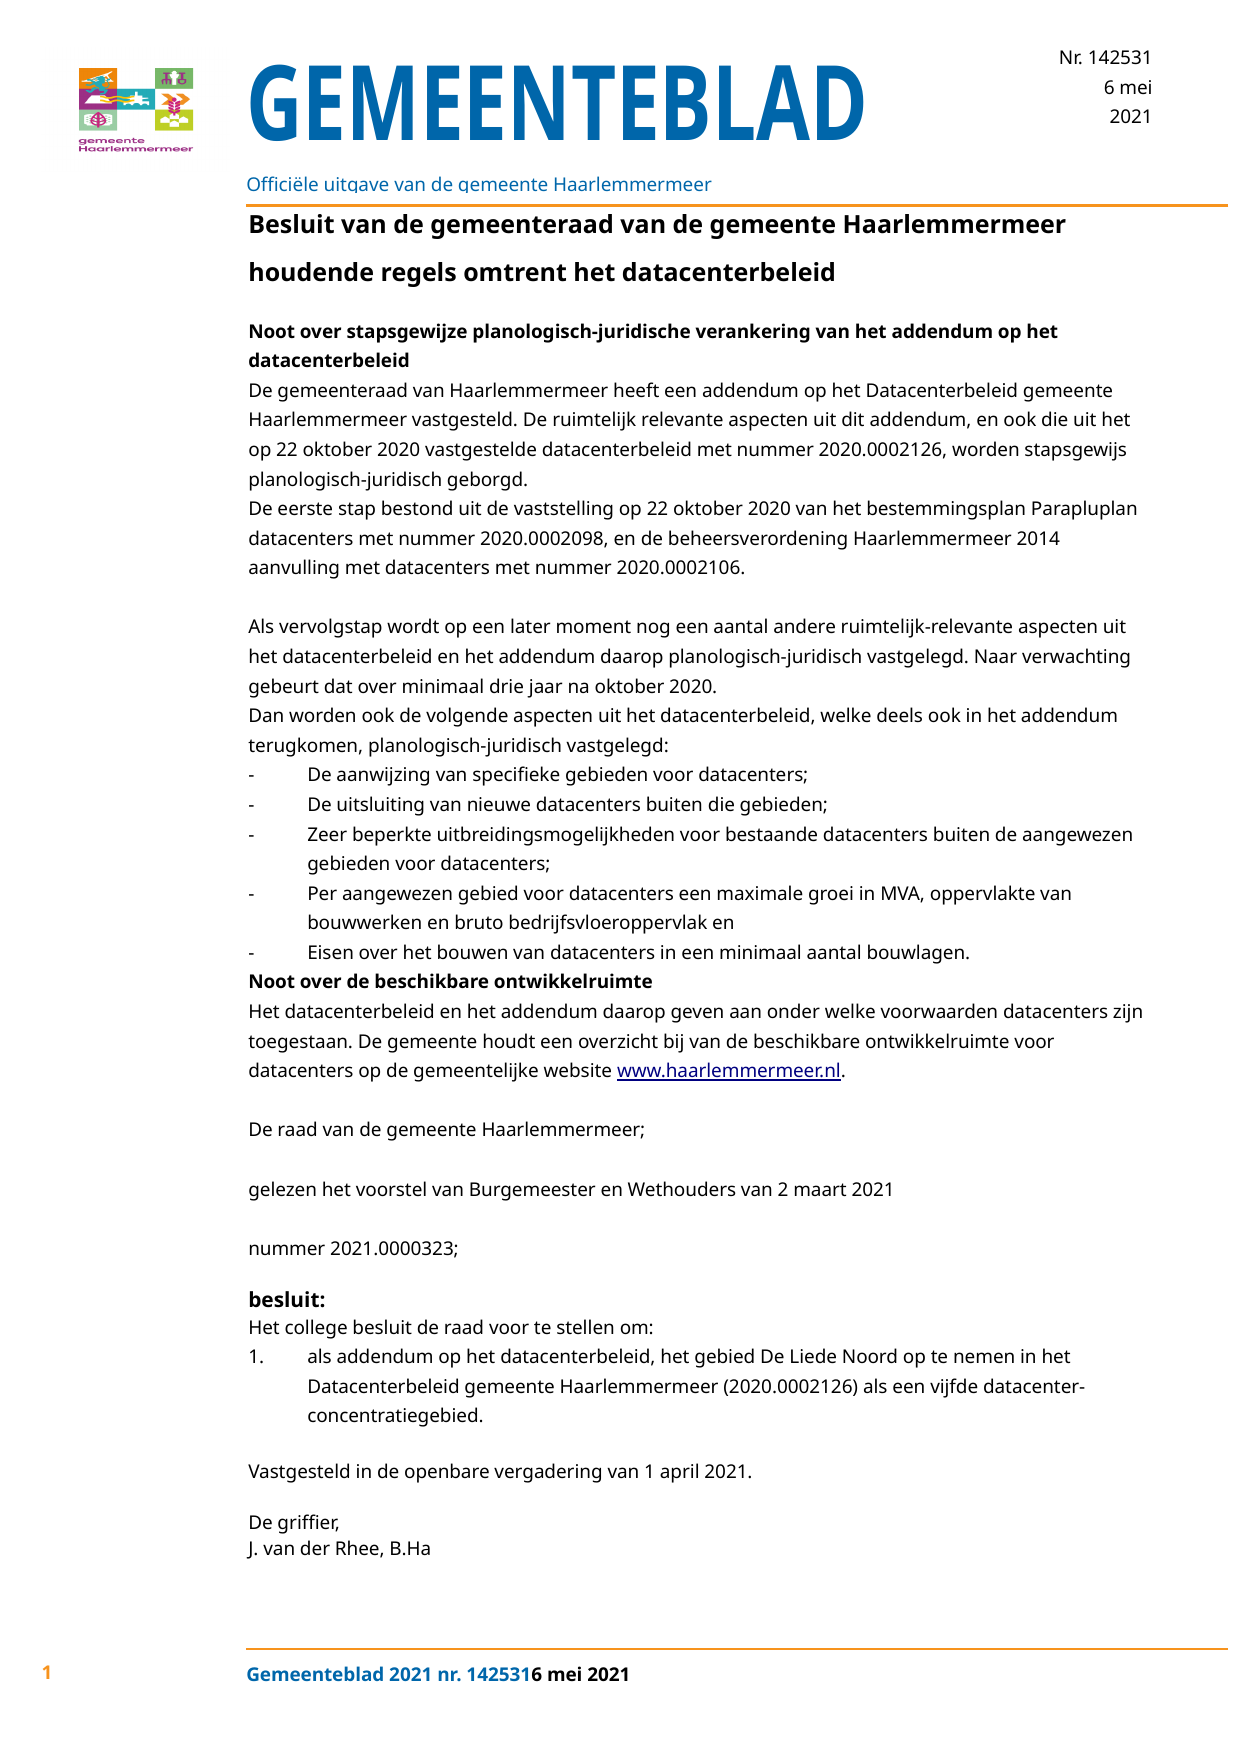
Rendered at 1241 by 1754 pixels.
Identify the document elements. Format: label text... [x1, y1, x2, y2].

text Dan worden ook de volgende aspecten uit het datacenterbeleid, welke deels ook in het addendum terugkomen, planologisch-juridisch vastgelegd: [248, 702, 1152, 758]
text De raad van de gemeente Haarlemmermeer; [248, 1117, 1152, 1142]
text De griffier, [248, 1509, 1152, 1535]
text De gemeenteraad van Haarlemmermeer heeft een addendum op het Datacenterbeleid gemeente Haarlemmermeer vastgesteld. De ruimtelijk relevante aspecten uit dit addendum, en ook die uit het op 22 oktober 2020 vastgestelde datacenterbeleid met nummer 2020.0002126, worden stapsgewijs planologisch-juridisch geborgd. [248, 377, 1152, 492]
text Vastgesteld in de openbare vergadering van 1 april 2021. [248, 1458, 1152, 1484]
text De eerste stap bestond uit de vaststelling op 22 oktober 2020 van het bestemmingsplan Parapluplan datacenters met nummer 2020.0002098, en de beheersverordening Haarlemmermeer 2014 aanvulling met datacenters met nummer 2020.0002106. [248, 495, 1152, 580]
text Noot over de beschikbare ontwikkelruimte [248, 969, 1152, 994]
text Besluit van de gemeenteraad van de gemeente Haarlemmermeer houdende regels omtrent het datacenterbeleid [248, 207, 1152, 288]
list Zeer beperkte uitbreidingsmogelijkheden voor bestaande datacenters buiten de aangewezen gebieden voor datacenters; [248, 821, 1152, 876]
text Het datacenterbeleid en het addendum daarop geven aan onder welke voorwaarden datacenters zijn toegestaan. De gemeente houdt een overzicht bij van de beschikbare ontwikkelruimte voor datacenters op de gemeentelijke website www.haarlemmermeer.nl. [248, 998, 1152, 1083]
list De aanwijzing van specifieke gebieden voor datacenters; [248, 762, 1152, 787]
text besluit: [248, 1285, 1152, 1314]
text Het college besluit de raad voor te stellen om: [248, 1314, 1152, 1339]
picture [41, 47, 231, 172]
list Per aangewezen gebied voor datacenters een maximale groei in MVA, oppervlakte van bouwwerken en bruto bedrijfsvloeroppervlak en [248, 880, 1152, 935]
text nummer 2021.0000323; [248, 1235, 1152, 1261]
text Noot over stapsgewijze planologisch-juridische verankering van het addendum op het datacenterbeleid [248, 318, 1152, 373]
list Eisen over het bouwen van datacenters in een minimaal aantal bouwlagen. [248, 939, 1152, 965]
list De uitsluiting van nieuwe datacenters buiten die gebieden; [248, 791, 1152, 817]
text J. van der Rhee, B.Ha [248, 1535, 1152, 1561]
text Als vervolgstap wordt op een later moment nog een aantal andere ruimtelijk-relevante aspecten uit het datacenterbeleid en het addendum daarop planologisch-juridisch vastgelegd. Naar verwachting gebeurt dat over minimaal drie jaar na oktober 2020. [248, 614, 1152, 699]
list als addendum op het datacenterbeleid, het gebied De Liede Noord op te nemen in het Datacenterbeleid gemeente Haarlemmermeer (2020.0002126) als een vijfde datacenter- concentratiegebied. [248, 1343, 1152, 1428]
text gelezen het voorstel van Burgemeester en Wethouders van 2 maart 2021 [248, 1176, 1152, 1202]
